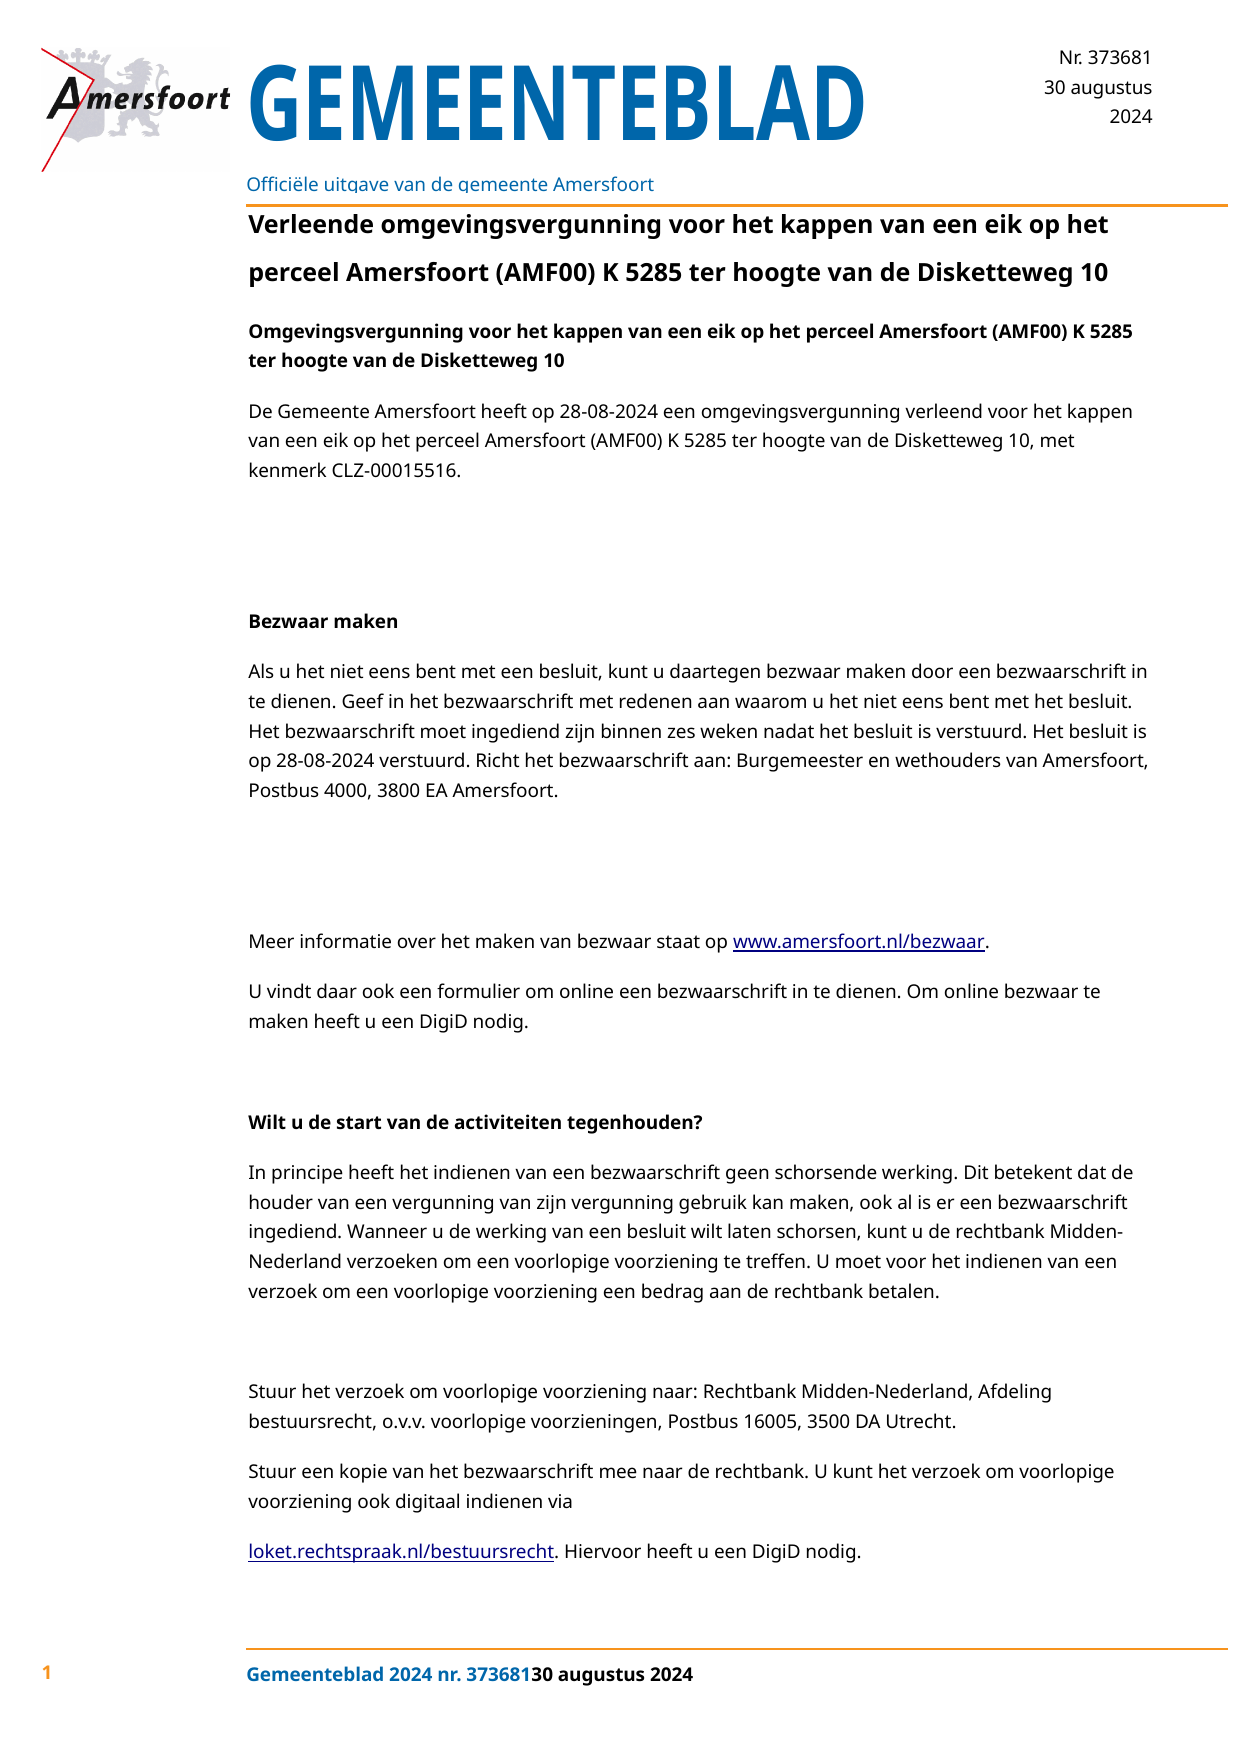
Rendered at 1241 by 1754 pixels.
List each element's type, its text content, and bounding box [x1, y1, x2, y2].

text Wilt u de start van de activiteiten tegenhouden? [248, 1109, 1152, 1135]
text Als u het niet eens bent met een besluit, kunt u daartegen bezwaar maken door een bezwaarschrift in te dienen. Geef in het bezwaarschrift met redenen aan waarom u het niet eens bent met het besluit. Het bezwaarschrift moet ingediend zijn binnen zes weken nadat het besluit is verstuurd. Het besluit is op 28-08-2024 verstuurd. Richt het bezwaarschrift aan: Burgemeester en wethouders van Amersfoort, Postbus 4000, 3800 EA Amersfoort. [248, 659, 1152, 803]
text Stuur een kopie van het bezwaarschrift mee naar de rechtbank. U kunt het verzoek om voorlopige voorziening ook digitaal indienen via [248, 1459, 1152, 1514]
text loket.rechtspraak.nl/bestuursrecht. Hiervoor heeft u een DigiD nodig. [248, 1539, 1152, 1564]
text Stuur het verzoek om voorlopige voorziening naar: Rechtbank Midden-Nederland, Afdeling bestuursrecht, o.v.v. voorlopige voorzieningen, Postbus 16005, 3500 DA Utrecht. [248, 1379, 1152, 1434]
picture [41, 47, 231, 172]
text In principe heeft het indienen van een bezwaarschrift geen schorsende werking. Dit betekent dat de houder van een vergunning van zijn vergunning gebruik kan maken, ook al is er een bezwaarschrift ingediend. Wanneer u de werking van een besluit wilt laten schorsen, kunt u de rechtbank Midden-Nederland verzoeken om een voorlopige voorziening te treffen. U moet voor het indienen van een verzoek om een voorlopige voorziening een bedrag aan de rechtbank betalen. [248, 1159, 1152, 1304]
text Omgevingsvergunning voor het kappen van een eik op het perceel Amersfoort (AMF00) K 5285 ter hoogte van de Disketteweg 10 [248, 318, 1152, 373]
text De Gemeente Amersfoort heeft op 28-08-2024 een omgevingsvergunning verleend voor het kappen van een eik op het perceel Amersfoort (AMF00) K 5285 ter hoogte van de Disketteweg 10, met kenmerk CLZ-00015516. [248, 398, 1152, 483]
text Verleende omgevingsvergunning voor het kappen van een eik op het perceel Amersfoort (AMF00) K 5285 ter hoogte van de Disketteweg 10 [248, 207, 1152, 288]
text U vindt daar ook een formulier om online een bezwaarschrift in te dienen. Om online bezwaar te maken heeft u een DigiD nodig. [248, 979, 1152, 1034]
text Meer informatie over het maken van bezwaar staat op www.amersfoort.nl/bezwaar. [248, 928, 1152, 954]
text Bezwaar maken [248, 608, 1152, 634]
